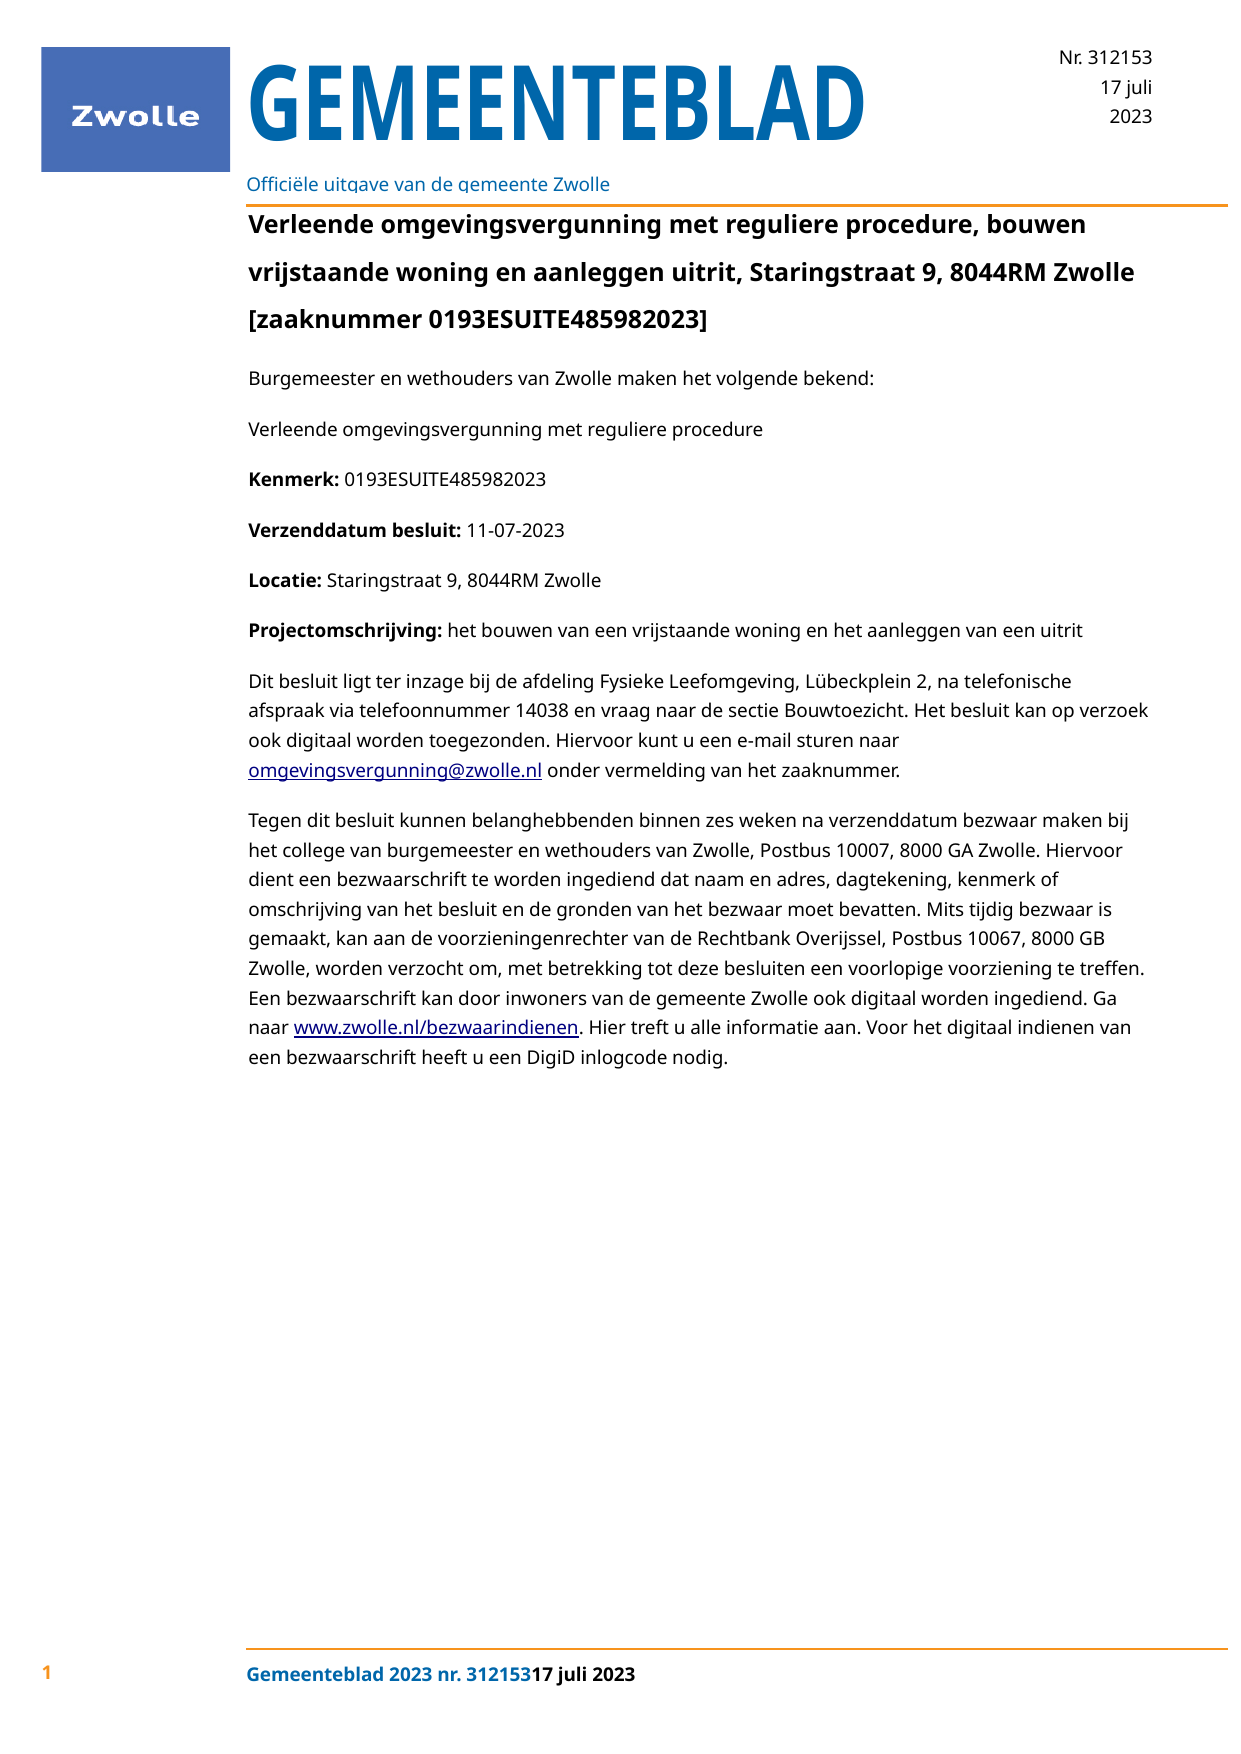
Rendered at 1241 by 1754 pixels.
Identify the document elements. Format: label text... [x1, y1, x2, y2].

text Verzenddatum besluit: 11-07-2023 [248, 517, 1152, 542]
text Verleende omgevingsvergunning met reguliere procedure, bouwen vrijstaande woning en aanleggen uitrit, Staringstraat 9, 8044RM Zwolle [zaaknummer 0193ESUITE485982023] [248, 207, 1152, 336]
text Dit besluit ligt ter inzage bij de afdeling Fysieke Leefomgeving, Lübeckplein 2, na telefonische afspraak via telefoonnummer 14038 en vraag naar de sectie Bouwtoezicht. Het besluit kan op verzoek ook digitaal worden toegezonden. Hiervoor kunt u een e-mail sturen naar omgevingsvergunning@zwolle.nl onder vermelding van het zaaknummer. [248, 668, 1152, 782]
text Tegen dit besluit kunnen belanghebbenden binnen zes weken na verzenddatum bezwaar maken bij het college van burgemeester en wethouders van Zwolle, Postbus 10007, 8000 GA Zwolle. Hiervoor dient een bezwaarschrift te worden ingediend dat naam en adres, dagtekening, kenmerk of omschrijving van het besluit en de gronden van het bezwaar moet bevatten. Mits tijdig bezwaar is gemaakt, kan aan de voorzieningenrechter van de Rechtbank Overijssel, Postbus 10067, 8000 GB Zwolle, worden verzocht om, met betrekking tot deze besluiten een voorlopige voorziening te treffen. Een bezwaarschrift kan door inwoners van de gemeente Zwolle ook digitaal worden ingediend. Ga naar www.zwolle.nl/bezwaarindienen. Hier treft u alle informatie aan. Voor het digitaal indienen van een bezwaarschrift heeft u een DigiD inlogcode nodig. [248, 807, 1152, 1069]
text Verleende omgevingsvergunning met reguliere procedure [248, 416, 1152, 442]
text Locatie: Staringstraat 9, 8044RM Zwolle [248, 567, 1152, 593]
text Projectomschrijving: het bouwen van een vrijstaande woning en het aanleggen van een uitrit [248, 618, 1152, 643]
picture [41, 47, 231, 172]
text Burgemeester en wethouders van Zwolle maken het volgende bekend: [248, 366, 1152, 391]
text Kenmerk: 0193ESUITE485982023 [248, 466, 1152, 492]
